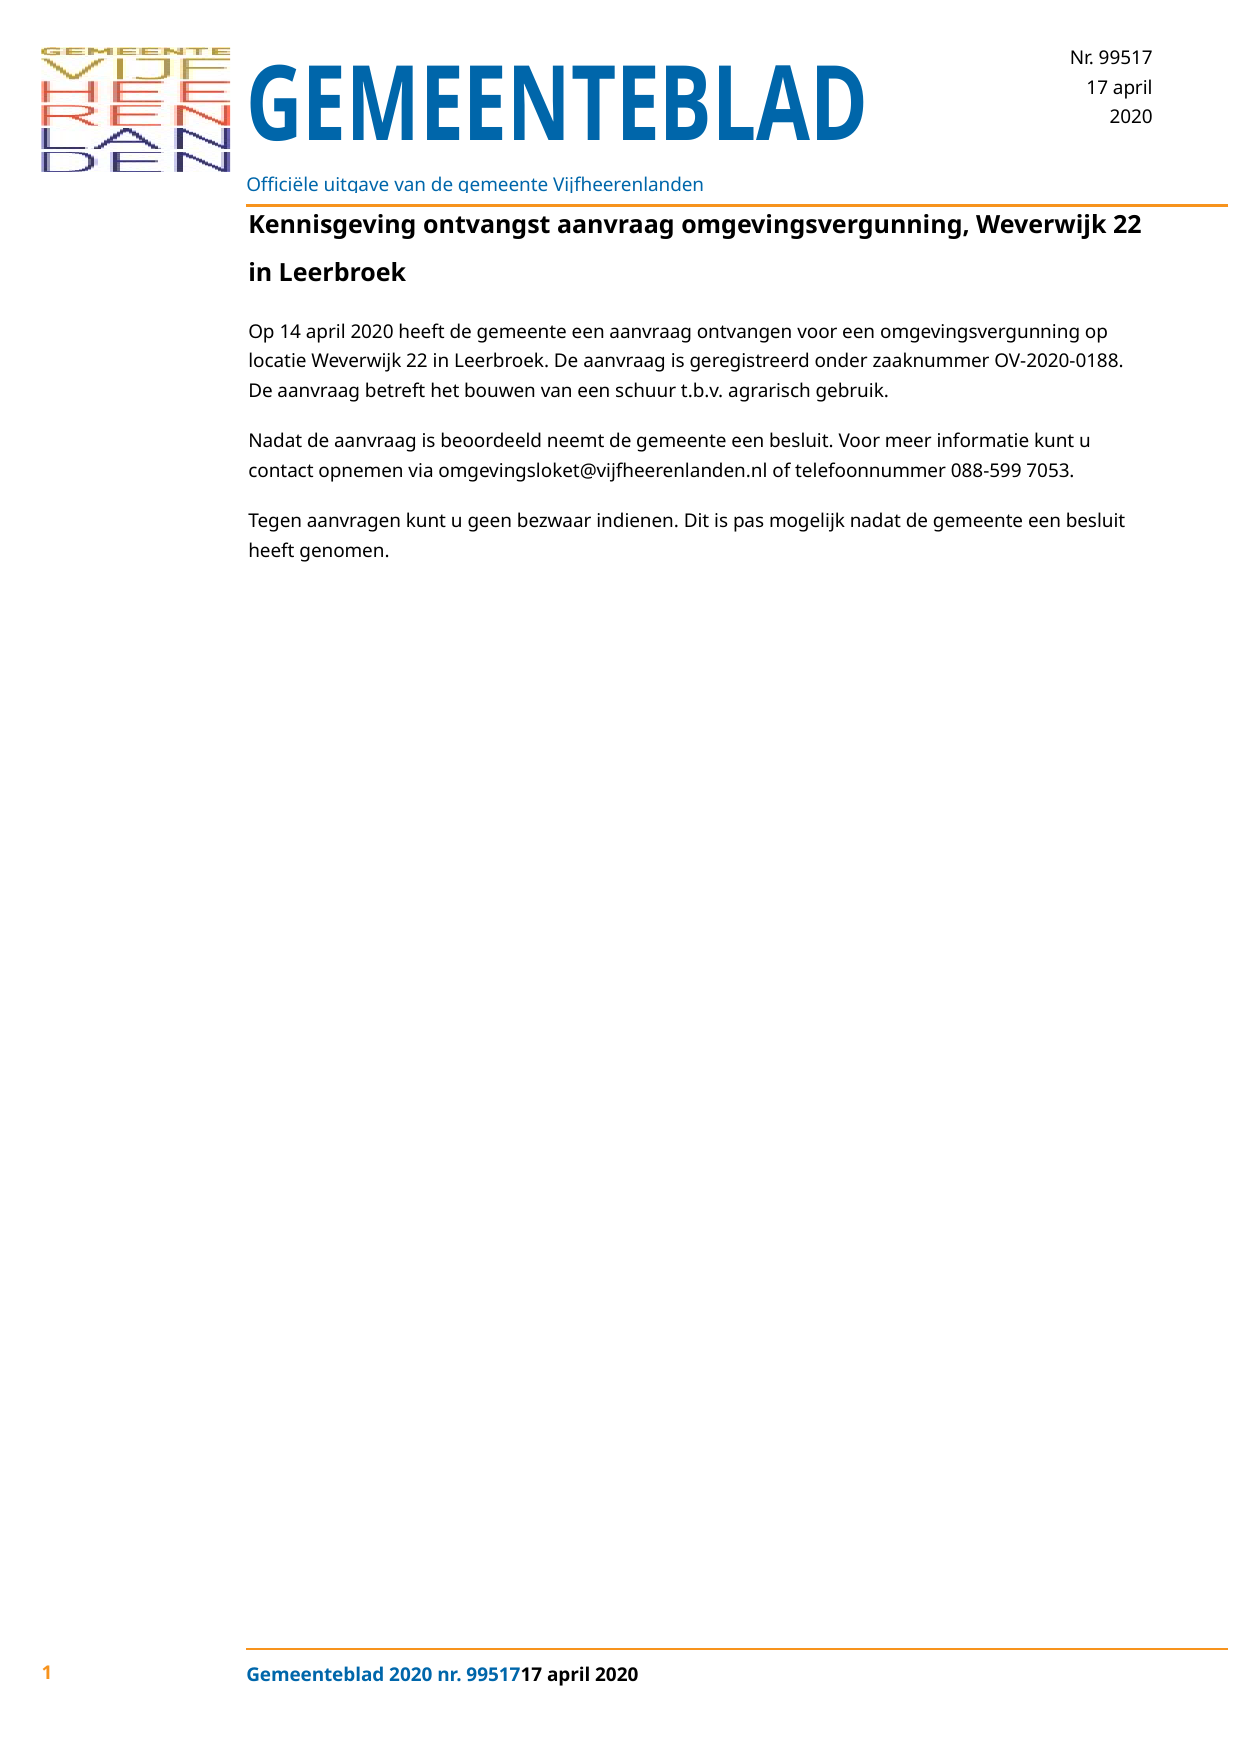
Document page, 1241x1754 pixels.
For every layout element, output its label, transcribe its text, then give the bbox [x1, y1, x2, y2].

text Nadat de aanvraag is beoordeeld neemt de gemeente een besluit. Voor meer informatie kunt u contact opnemen via omgevingsloket@vijfheerenlanden.nl of telefoonnummer 088-599 7053. [248, 427, 1152, 483]
text Tegen aanvragen kunt u geen bezwaar indienen. Dit is pas mogelijk nadat de gemeente een besluit heeft genomen. [248, 507, 1152, 563]
text Kennisgeving ontvangst aanvraag omgevingsvergunning, Weverwijk 22 in Leerbroek [248, 207, 1152, 288]
picture [41, 47, 231, 172]
text Op 14 april 2020 heeft de gemeente een aanvraag ontvangen voor een omgevingsvergunning op locatie Weverwijk 22 in Leerbroek. De aanvraag is geregistreerd onder zaaknummer OV-2020-0188. De aanvraag betreft het bouwen van een schuur t.b.v. agrarisch gebruik. [248, 318, 1152, 403]
